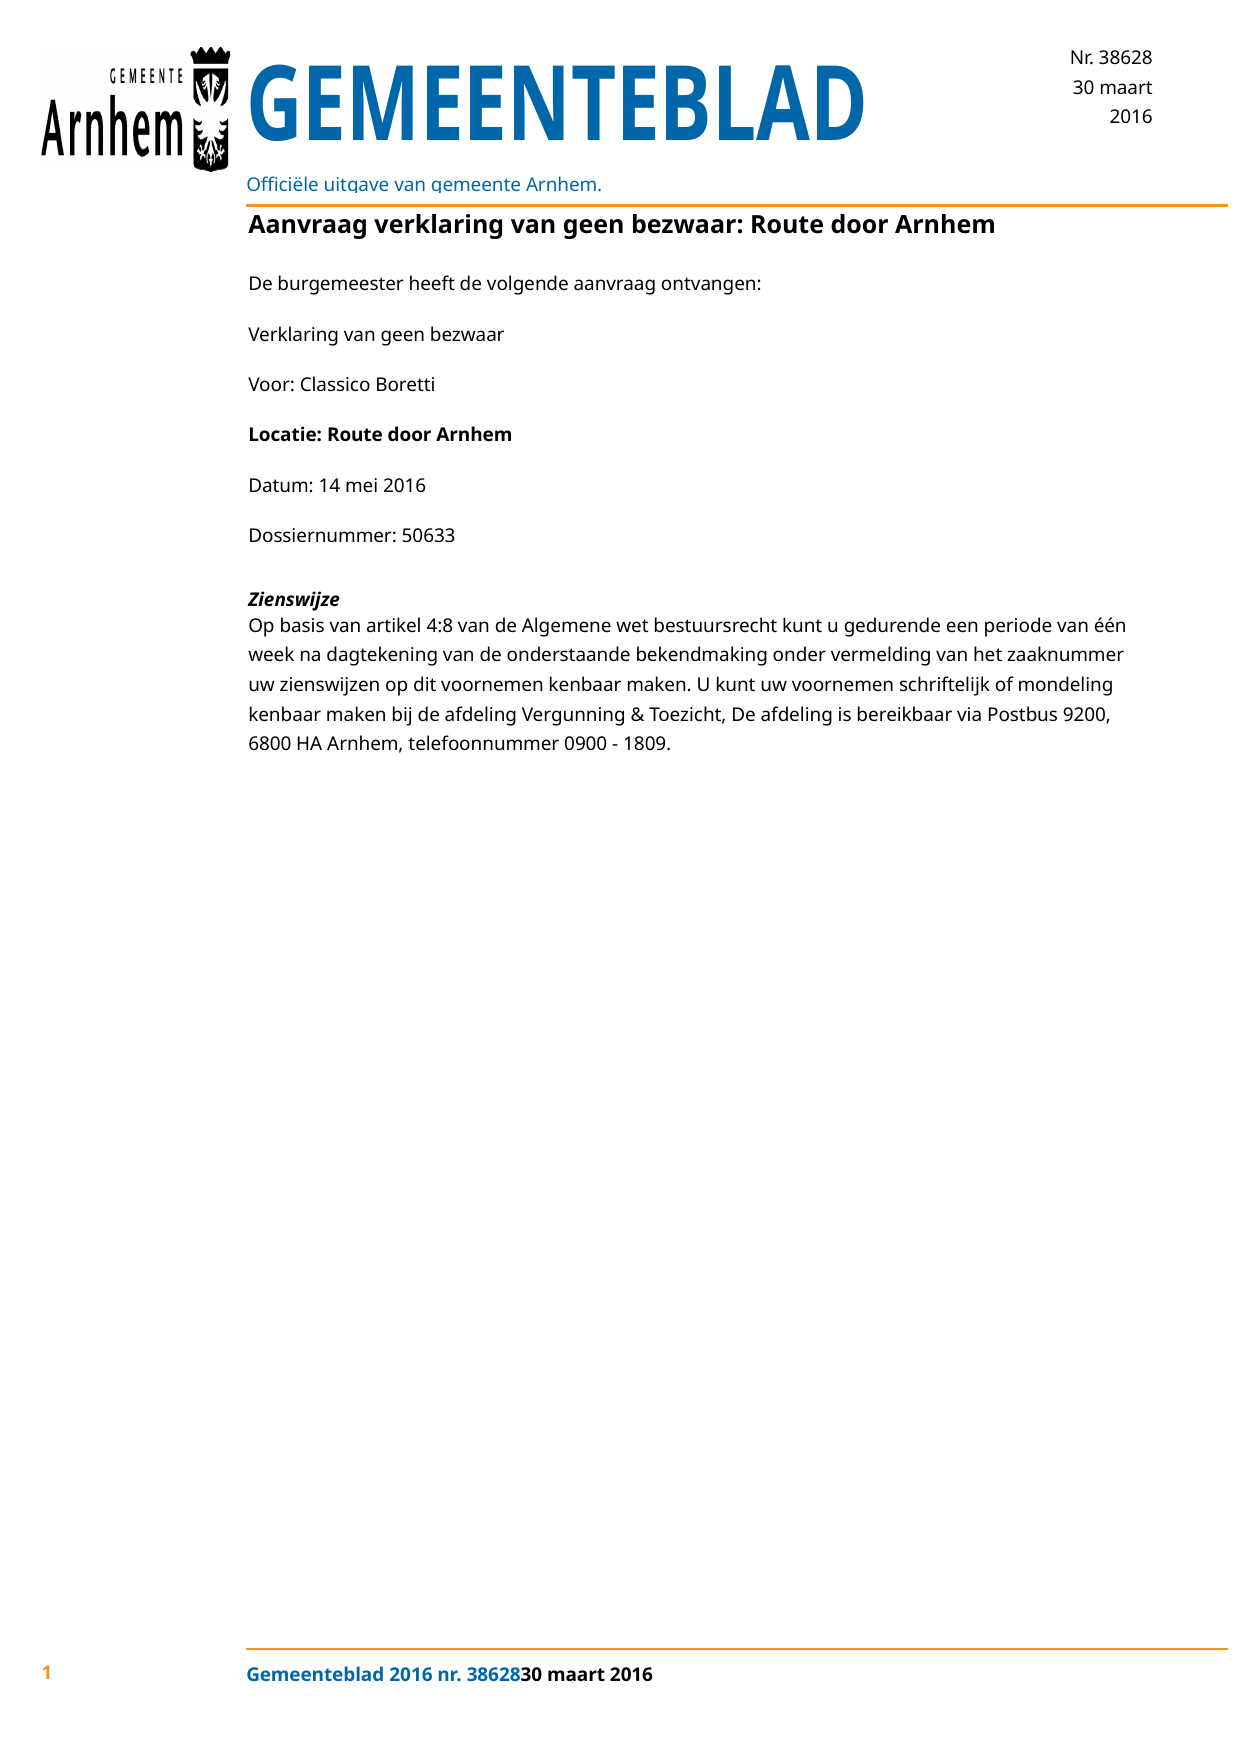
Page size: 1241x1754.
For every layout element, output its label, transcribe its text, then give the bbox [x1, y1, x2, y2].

text Verklaring van geen bezwaar [248, 321, 1152, 346]
text Zienswijze [248, 586, 1152, 612]
text Aanvraag verklaring van geen bezwaar: Route door Arnhem [248, 207, 1152, 241]
text De burgemeester heeft de volgende aanvraag ontvangen: [248, 270, 1152, 296]
text Voor: Classico Boretti [248, 371, 1152, 397]
text Locatie: Route door Arnhem [248, 422, 1152, 447]
text Dossiernummer: 50633 [248, 522, 1152, 548]
picture [41, 47, 231, 172]
text Datum: 14 mei 2016 [248, 472, 1152, 498]
text Op basis van artikel 4:8 van de Algemene wet bestuursrecht kunt u gedurende een periode van één week na dagtekening van de onderstaande bekendmaking onder vermelding van het zaaknummer uw zienswijzen op dit voornemen kenbaar maken. U kunt uw voornemen schriftelijk of mondeling kenbaar maken bij de afdeling Vergunning & Toezicht, De afdeling is bereikbaar via Postbus 9200, 6800 HA Arnhem, telefoonnummer 0900 - 1809. [248, 612, 1152, 756]
